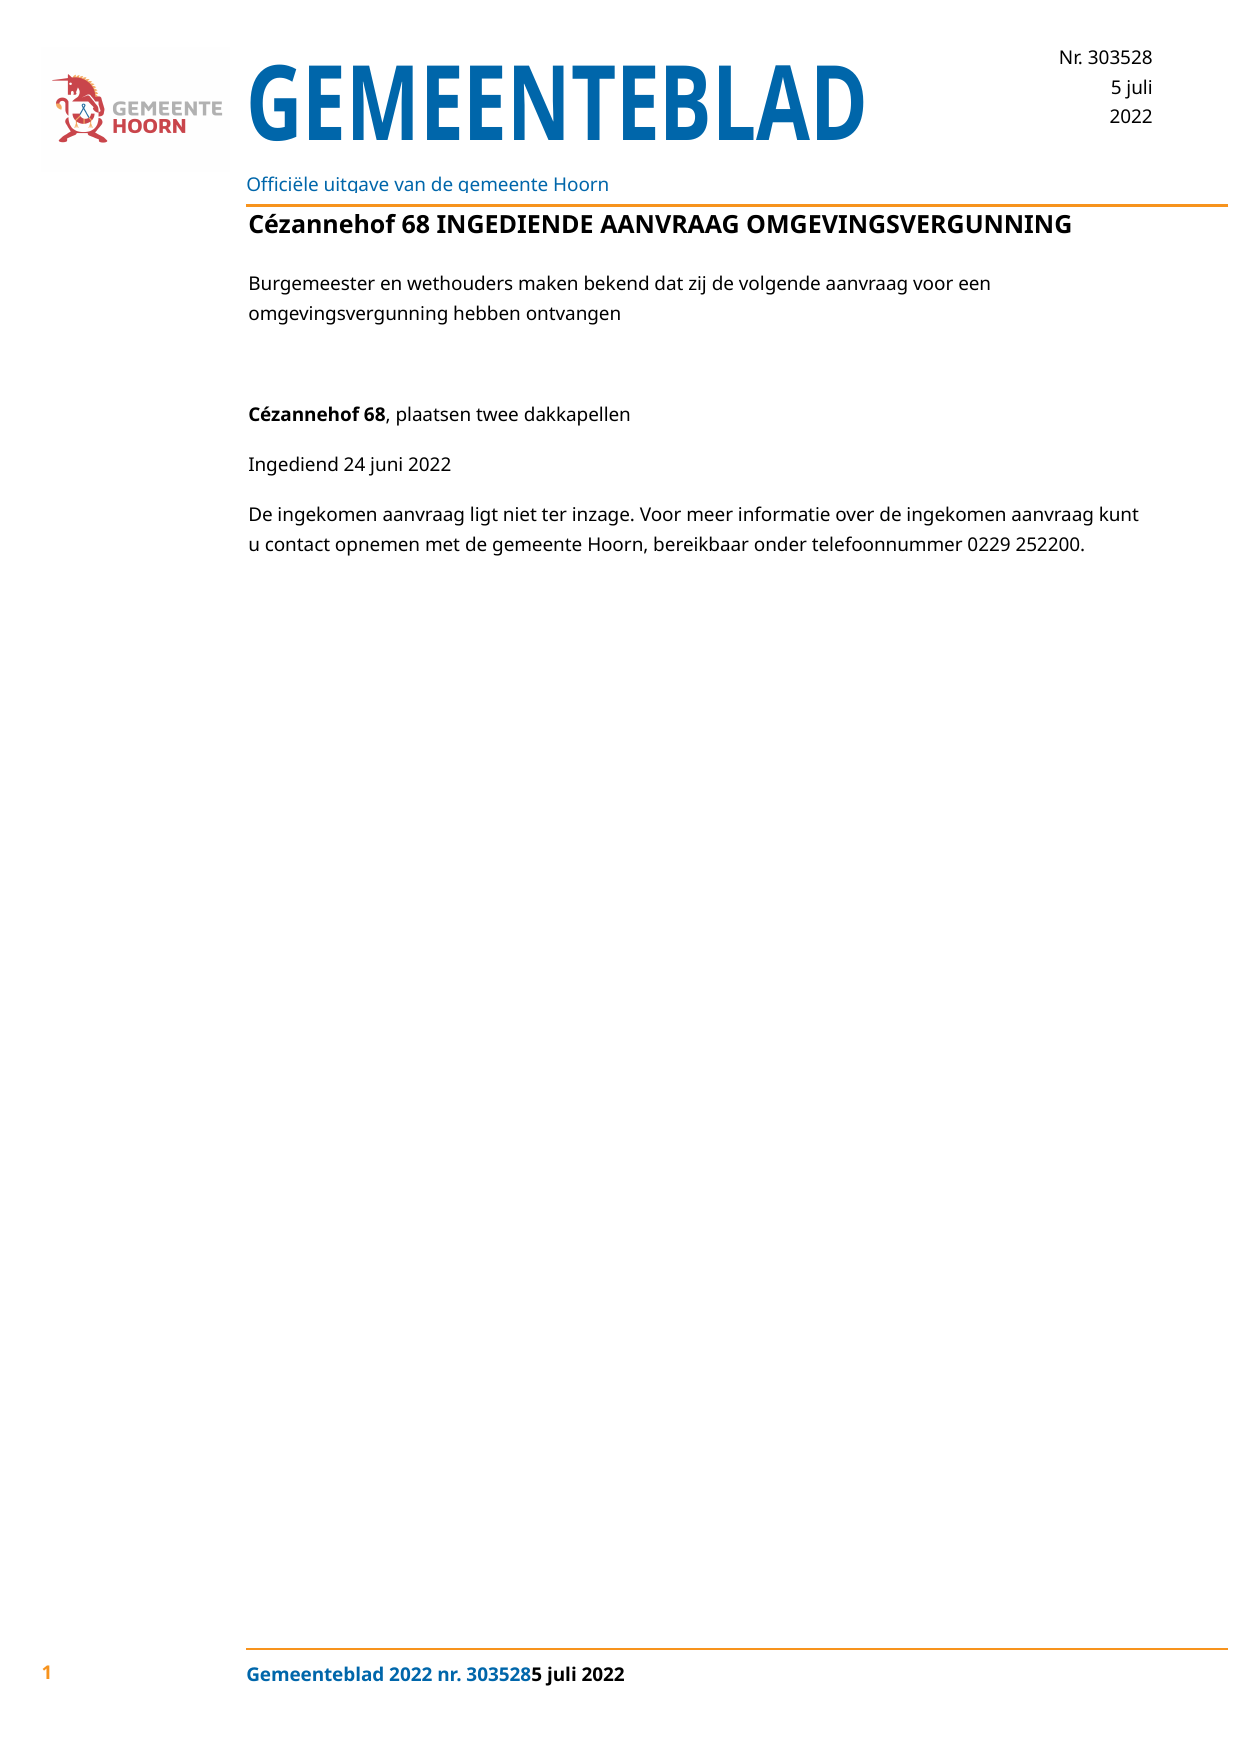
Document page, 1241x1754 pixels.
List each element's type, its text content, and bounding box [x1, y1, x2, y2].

text Cézannehof 68, plaatsen twee dakkapellen [248, 401, 1152, 426]
text Burgemeester en wethouders maken bekend dat zij de volgende aanvraag voor een omgevingsvergunning hebben ontvangen [248, 270, 1152, 326]
picture [41, 47, 231, 172]
text Cézannehof 68 INGEDIENDE AANVRAAG OMGEVINGSVERGUNNING [248, 207, 1152, 241]
text Ingediend 24 juni 2022 [248, 451, 1152, 477]
text De ingekomen aanvraag ligt niet ter inzage. Voor meer informatie over de ingekomen aanvraag kunt u contact opnemen met de gemeente Hoorn, bereikbaar onder telefoonnummer 0229 252200. [248, 502, 1152, 557]
